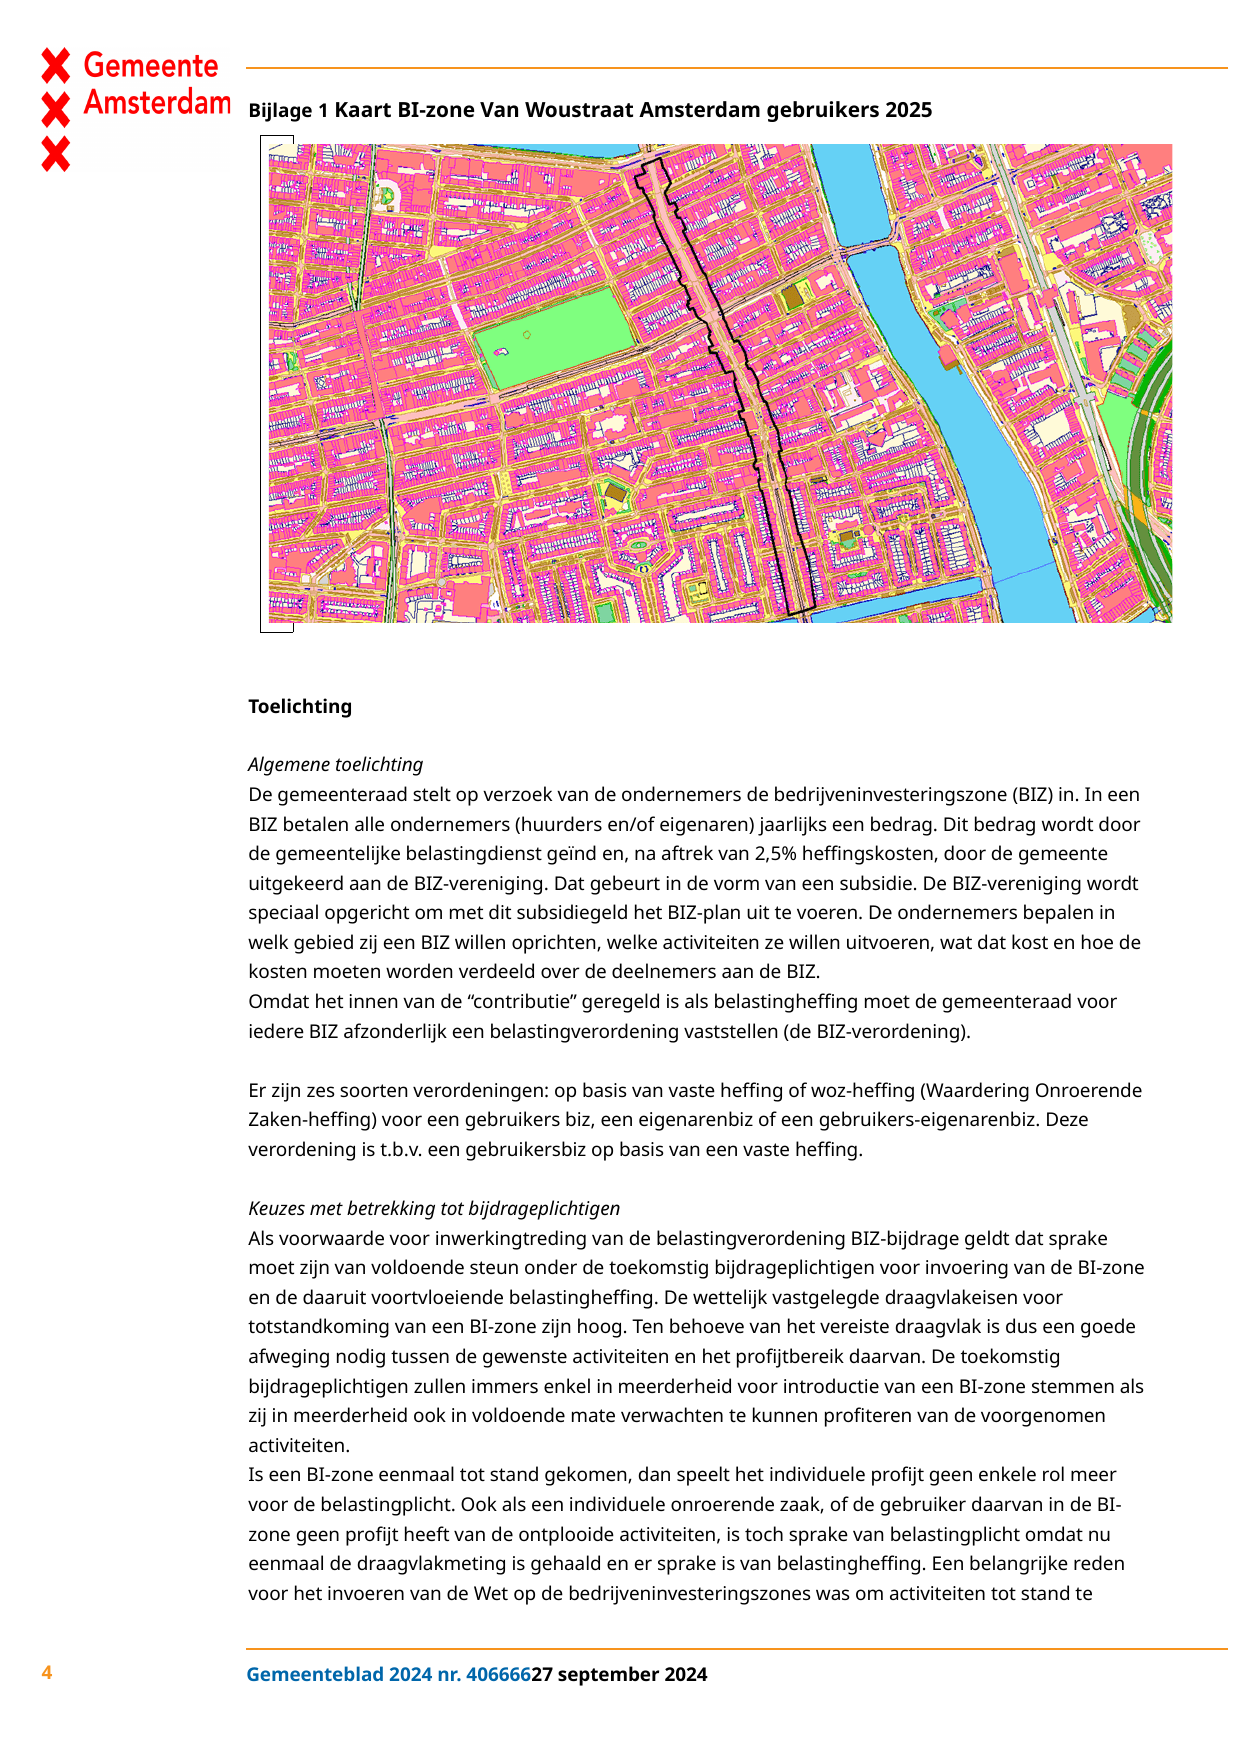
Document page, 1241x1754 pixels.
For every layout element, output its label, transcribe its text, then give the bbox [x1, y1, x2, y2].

picture [268, 144, 1173, 623]
text Toelichting [248, 683, 1152, 722]
text Als voorwaarde voor inwerkingtreding van de belastingverordening BIZ-bijdrage geldt dat sprake moet zijn van voldoende steun onder de toekomstig bijdrageplichtigen voor invoering van de BI-zone en de daaruit voortvloeiende belastingheffing. De wettelijk vastgelegde draagvlakeisen voor totstandkoming van een BI-zone zijn hoog. Ten behoeve van het vereiste draagvlak is dus een goede afweging nodig tussen de gewenste activiteiten en het profijtbereik daarvan. De toekomstig bijdrageplichtigen zullen immers enkel in meerderheid voor introductie van een BI-zone stemmen als zij in meerderheid ook in voldoende mate verwachten te kunnen profiteren van de voorgenomen activiteiten. [248, 1225, 1152, 1458]
text Keuzes met betrekking tot bijdrageplichtigen [248, 1195, 1152, 1221]
text Algemene toelichting [248, 752, 1152, 777]
picture [41, 47, 231, 172]
text Is een BI-zone eenmaal tot stand gekomen, dan speelt het individuele profijt geen enkele rol meer voor de belastingplicht. Ook als een individuele onroerende zaak, of de gebruiker daarvan in de BI-zone geen profijt heeft van de ontplooide activiteiten, is toch sprake van belastingplicht omdat nu eenmaal de draagvlakmeting is gehaald en er sprake is van belastingheffing. Een belangrijke reden voor het invoeren van de Wet op de bedrijveninvesteringszones was om activiteiten tot stand te [248, 1462, 1152, 1606]
text Er zijn zes soorten verordeningen: op basis van vaste heffing of woz-heffing (Waardering Onroerende Zaken-heffing) voor een gebruikers biz, een eigenarenbiz of een gebruikers-eigenarenbiz. Deze verordening is t.b.v. een gebruikersbiz op basis van een vaste heffing. [248, 1077, 1152, 1162]
text Bijlage 1 Kaart BI-zone Van Woustraat Amsterdam gebruikers 2025 [248, 95, 1152, 123]
text De gemeenteraad stelt op verzoek van de ondernemers de bedrijveninvesteringszone (BIZ) in. In een BIZ betalen alle ondernemers (huurders en/of eigenaren) jaarlijks een bedrag. Dit bedrag wordt door de gemeentelijke belastingdienst geïnd en, na aftrek van 2,5% heffingskosten, door de gemeente uitgekeerd aan de BIZ-vereniging. Dat gebeurt in de vorm van een subsidie. De BIZ-vereniging wordt speciaal opgericht om met dit subsidiegeld het BIZ-plan uit te voeren. De ondernemers bepalen in welk gebied zij een BIZ willen oprichten, welke activiteiten ze willen uitvoeren, wat dat kost en hoe de kosten moeten worden verdeeld over de deelnemers aan de BIZ. [248, 781, 1152, 984]
text Omdat het innen van de “contributie” geregeld is als belastingheffing moet de gemeenteraad voor iedere BIZ afzonderlijk een belastingverordening vaststellen (de BIZ-verordening). [248, 988, 1152, 1043]
